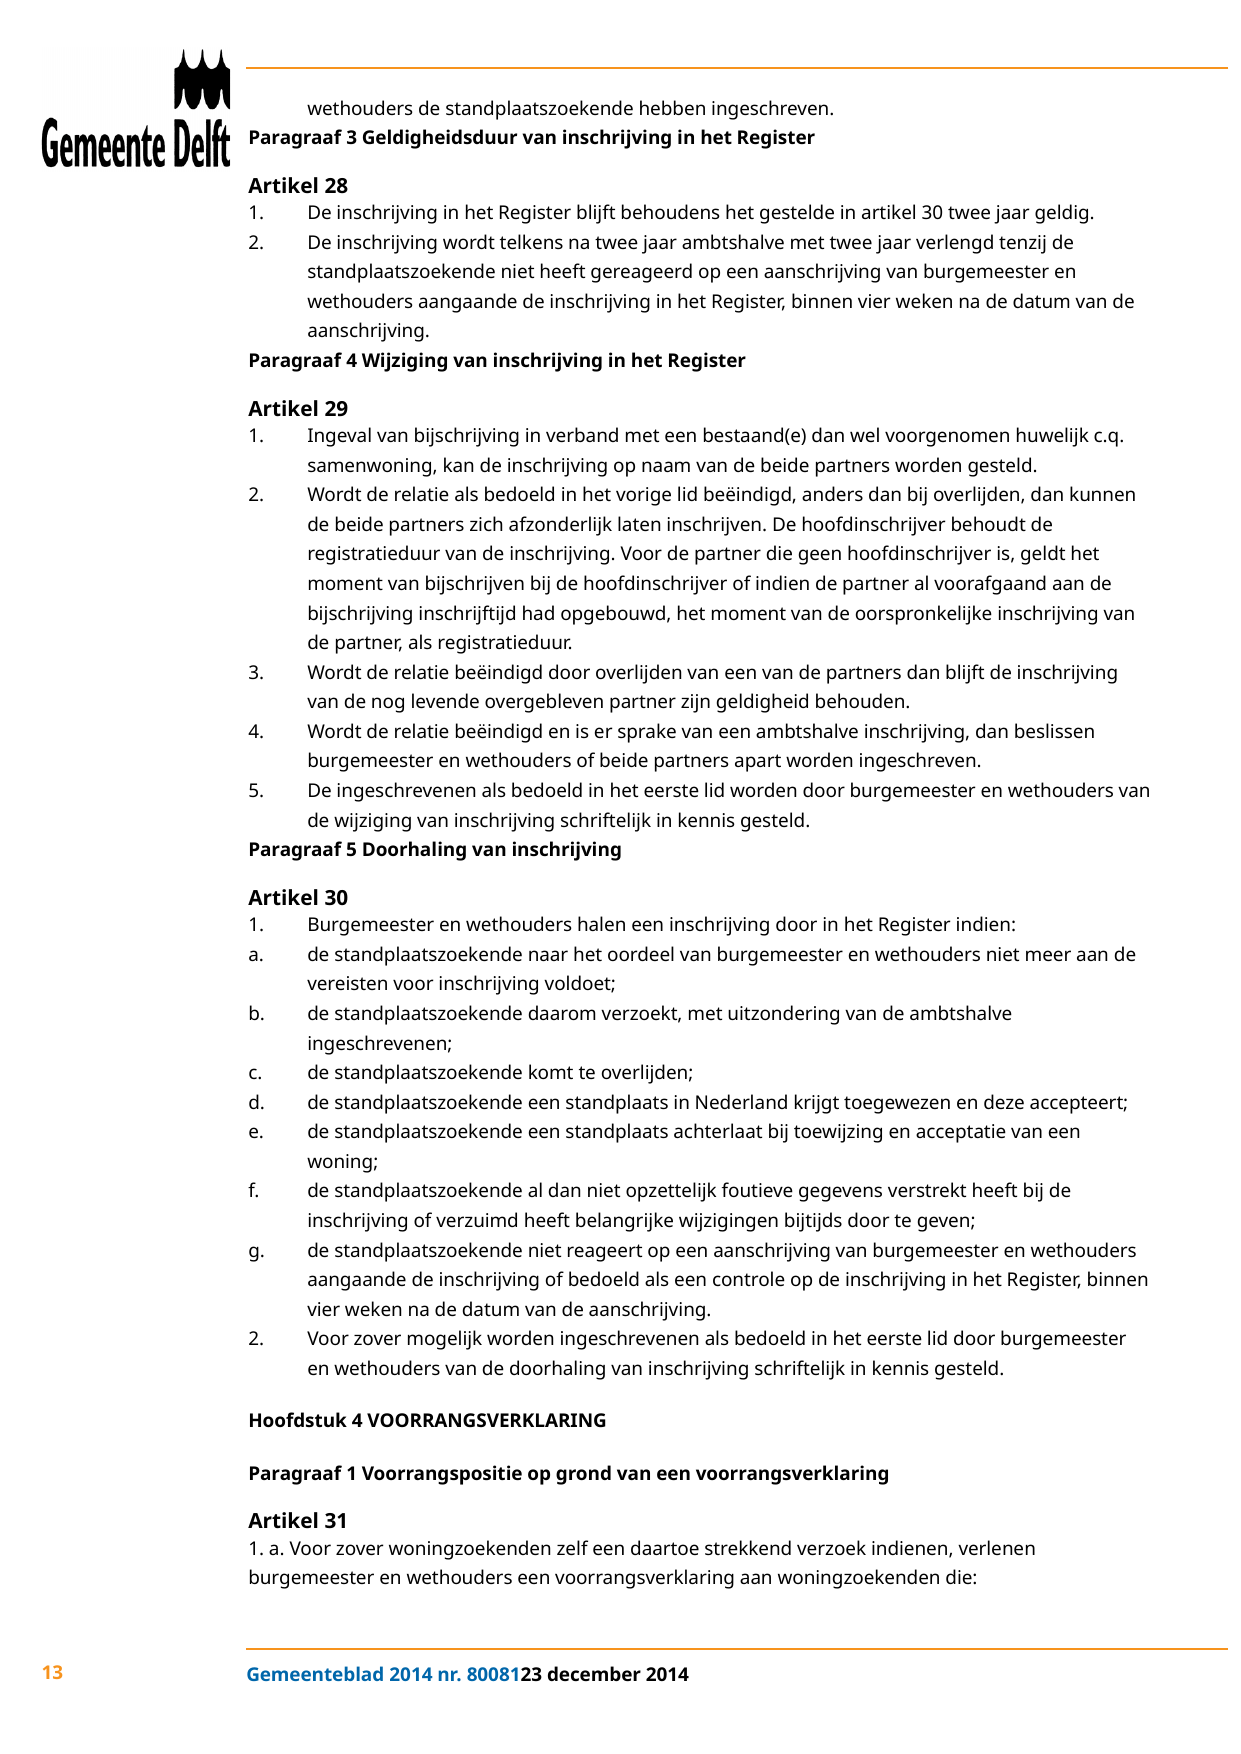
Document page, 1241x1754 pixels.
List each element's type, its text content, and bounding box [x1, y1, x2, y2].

list de standplaatszoekende al dan niet opzettelijk foutieve gegevens verstrekt heeft bij de inschrijving of verzuimd heeft belangrijke wijzigingen bijtijds door te geven; [248, 1178, 1152, 1233]
list de standplaatszoekende komt te overlijden; [248, 1059, 1152, 1085]
text Artikel 29 [248, 394, 1152, 422]
list wethouders de standplaatszoekende hebben ingeschreven. [248, 95, 1152, 121]
picture [41, 47, 231, 172]
text Hoofdstuk 4 VOORRANGSVERKLARING [248, 1406, 1152, 1434]
list Burgemeester en wethouders halen een inschrijving door in het Register indien: [248, 911, 1152, 937]
text Paragraaf 1 Voorrangspositie op grond van een voorrangsverklaring [248, 1460, 1152, 1486]
list De inschrijving in het Register blijft behoudens het gestelde in artikel 30 twee jaar geldig. [248, 199, 1152, 225]
text Paragraaf 5 Doorhaling van inschrijving [248, 836, 1152, 862]
list de standplaatszoekende naar het oordeel van burgemeester en wethouders niet meer aan de vereisten voor inschrijving voldoet; [248, 941, 1152, 996]
list Wordt de relatie beëindigd door overlijden van een van de partners dan blijft de inschrijving van de nog levende overgebleven partner zijn geldigheid behouden. [248, 659, 1152, 714]
list De inschrijving wordt telkens na twee jaar ambtshalve met twee jaar verlengd tenzij de standplaatszoekende niet heeft gereageerd op een aanschrijving van burgemeester en wethouders aangaande de inschrijving in het Register, binnen vier weken na de datum van de aanschrijving. [248, 229, 1152, 343]
list de standplaatszoekende een standplaats in Nederland krijgt toegewezen en deze accepteert; [248, 1089, 1152, 1115]
text Artikel 31 [248, 1506, 1152, 1535]
text Paragraaf 4 Wijziging van inschrijving in het Register [248, 347, 1152, 373]
text 1. a. Voor zover woningzoekenden zelf een daartoe strekkend verzoek indienen, verlenen burgemeester en wethouders een voorrangsverklaring aan woningzoekenden die: [248, 1535, 1152, 1590]
list Wordt de relatie als bedoeld in het vorige lid beëindigd, anders dan bij overlijden, dan kunnen de beide partners zich afzonderlijk laten inschrijven. De hoofdinschrijver behoudt de registratieduur van de inschrijving. Voor de partner die geen hoofdinschrijver is, geldt het moment van bijschrijven bij de hoofdinschrijver of indien de partner al voorafgaand aan de bijschrijving inschrijftijd had opgebouwd, het moment van de oorspronkelijke inschrijving van de partner, als registratieduur. [248, 481, 1152, 655]
list de standplaatszoekende niet reageert op een aanschrijving van burgemeester en wethouders aangaande de inschrijving of bedoeld als een controle op de inschrijving in het Register, binnen vier weken na de datum van de aanschrijving. [248, 1237, 1152, 1322]
text Artikel 30 [248, 883, 1152, 911]
list de standplaatszoekende een standplaats achterlaat bij toewijzing en acceptatie van een woning; [248, 1118, 1152, 1174]
list de standplaatszoekende daarom verzoekt, met uitzondering van de ambtshalve ingeschrevenen; [248, 1000, 1152, 1056]
list De ingeschrevenen als bedoeld in het eerste lid worden door burgemeester en wethouders van de wijziging van inschrijving schriftelijk in kennis gesteld. [248, 777, 1152, 833]
list Ingeval van bijschrijving in verband met een bestaand(e) dan wel voorgenomen huwelijk c.q. samenwoning, kan de inschrijving op naam van de beide partners worden gesteld. [248, 422, 1152, 478]
text Paragraaf 3 Geldigheidsduur van inschrijving in het Register [248, 124, 1152, 150]
text Artikel 28 [248, 171, 1152, 199]
list Voor zover mogelijk worden ingeschrevenen als bedoeld in het eerste lid door burgemeester en wethouders van de doorhaling van inschrijving schriftelijk in kennis gesteld. [248, 1326, 1152, 1381]
list Wordt de relatie beëindigd en is er sprake van een ambtshalve inschrijving, dan beslissen burgemeester en wethouders of beide partners apart worden ingeschreven. [248, 718, 1152, 773]
